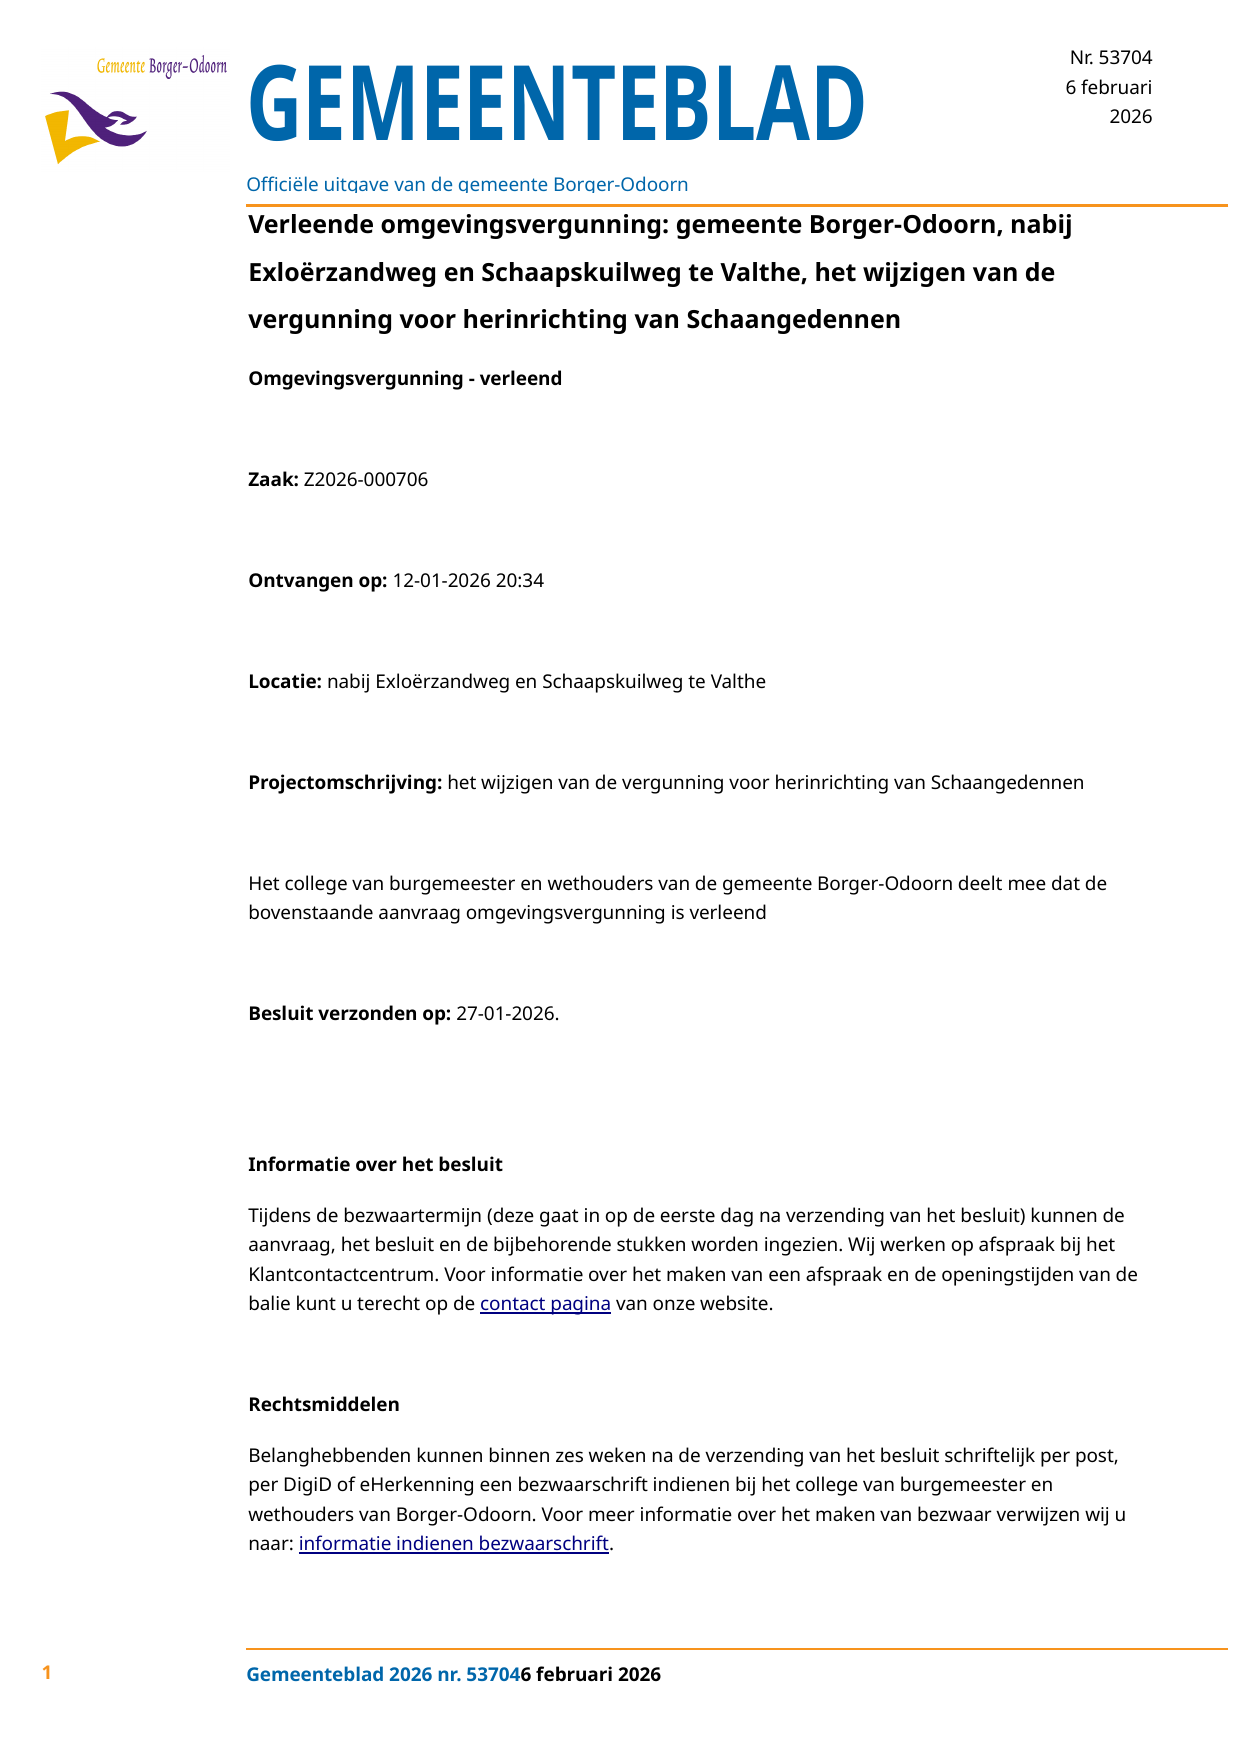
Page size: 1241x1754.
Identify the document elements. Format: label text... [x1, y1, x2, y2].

text Het college van burgemeester en wethouders van de gemeente Borger-Odoorn deelt mee dat de bovenstaande aanvraag omgevingsvergunning is verleend [248, 870, 1152, 925]
text Locatie: nabij Exloërzandweg en Schaapskuilweg te Valthe [248, 668, 1152, 694]
text Rechtsmiddelen [248, 1391, 1152, 1417]
text Besluit verzonden op: 27-01-2026. [248, 1000, 1152, 1026]
text Belanghebbenden kunnen binnen zes weken na de verzending van het besluit schriftelijk per post, per DigiD of eHerkenning een bezwaarschrift indienen bij het college van burgemeester en wethouders van Borger-Odoorn. Voor meer informatie over het maken van bezwaar verwijzen wij u naar: informatie indienen bezwaarschrift. [248, 1442, 1152, 1556]
picture [41, 47, 231, 172]
text Omgevingsvergunning - verleend [248, 366, 1152, 391]
text Tijdens de bezwaartermijn (deze gaat in op de eerste dag na verzending van het besluit) kunnen de aanvraag, het besluit en de bijbehorende stukken worden ingezien. Wij werken op afspraak bij het Klantcontactcentrum. Voor informatie over het maken van een afspraak en de openingstijden van de balie kunt u terecht op de contact pagina van onze website. [248, 1202, 1152, 1316]
text Verleende omgevingsvergunning: gemeente Borger-Odoorn, nabij Exloërzandweg en Schaapskuilweg te Valthe, het wijzigen van de vergunning voor herinrichting van Schaangedennen [248, 207, 1152, 336]
text Projectomschrijving: het wijzigen van de vergunning voor herinrichting van Schaangedennen [248, 769, 1152, 794]
text Ontvangen op: 12-01-2026 20:34 [248, 567, 1152, 593]
text Informatie over het besluit [248, 1151, 1152, 1177]
text Zaak: Z2026-000706 [248, 466, 1152, 492]
